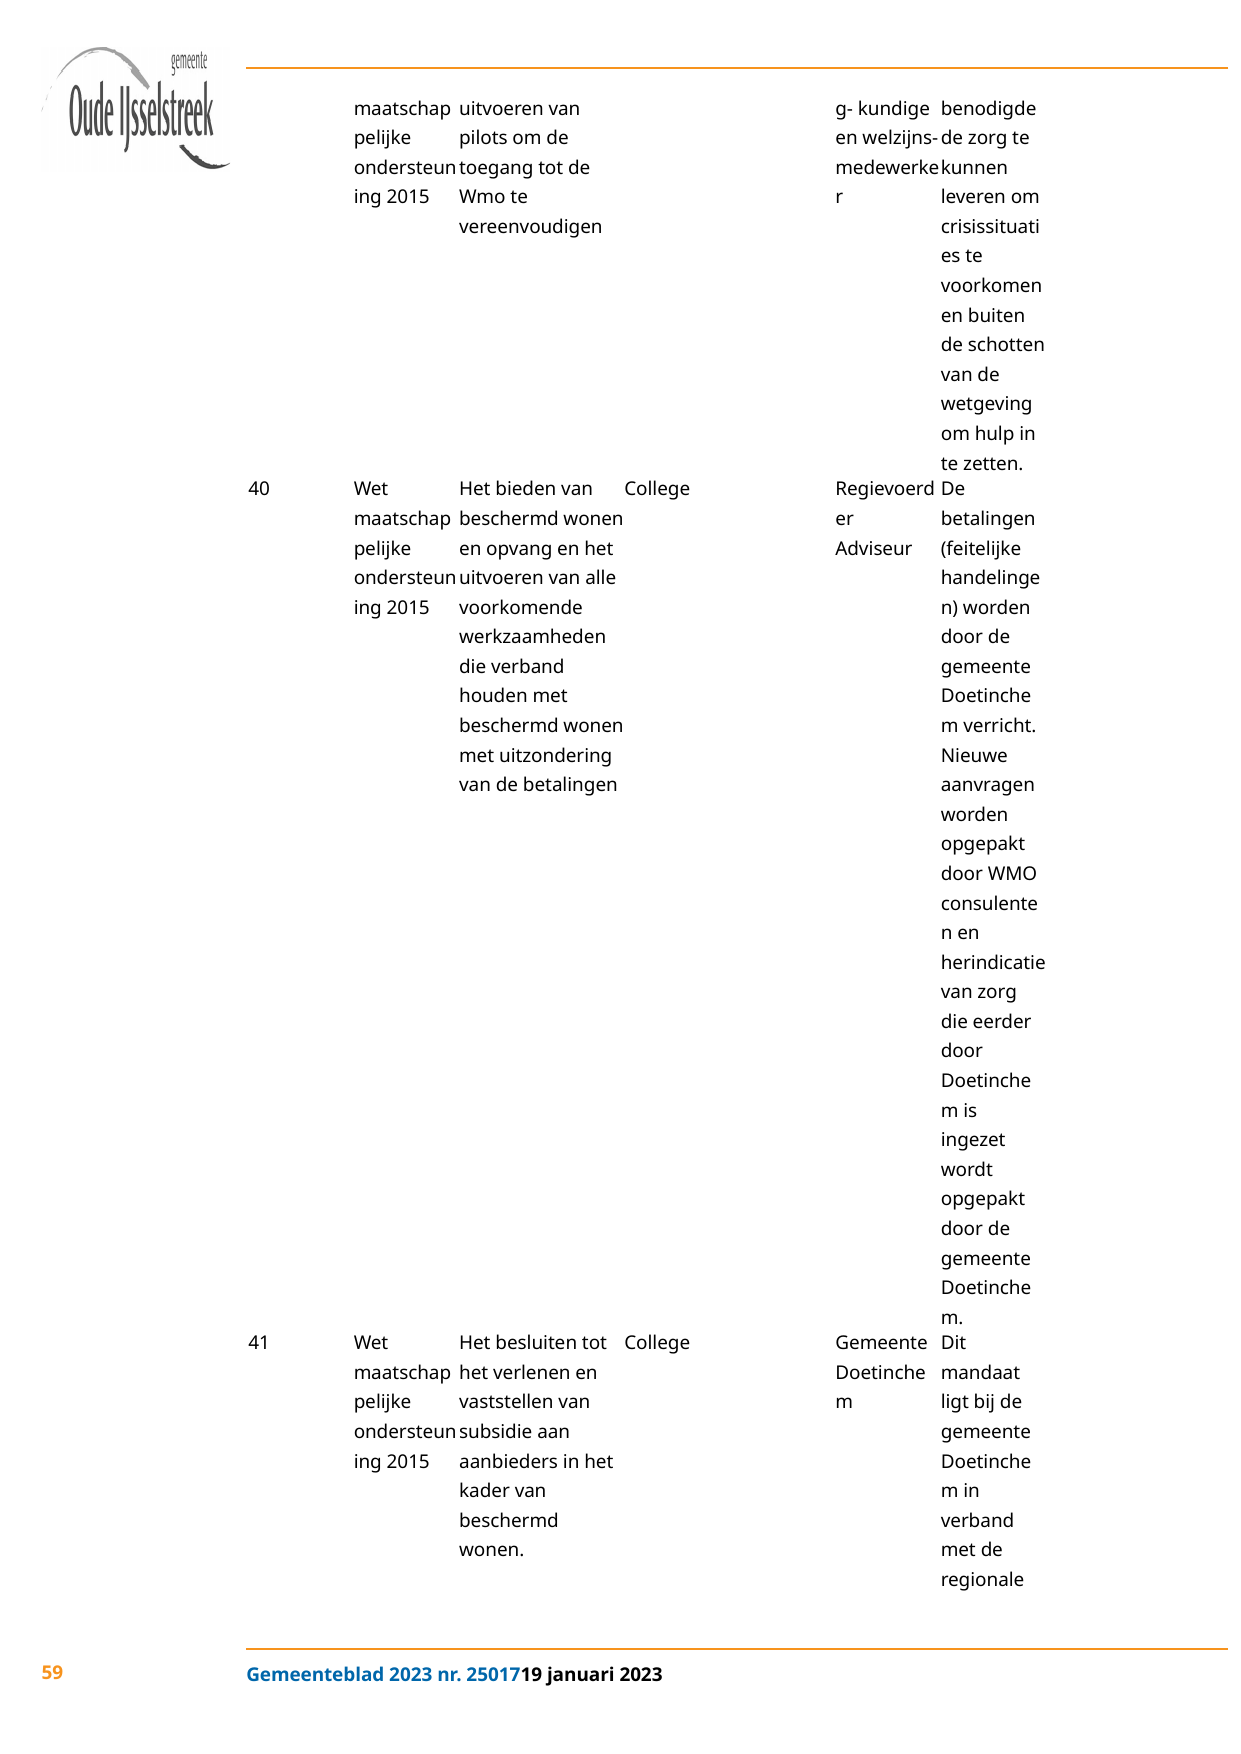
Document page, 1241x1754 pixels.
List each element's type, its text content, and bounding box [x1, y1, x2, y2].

table_cell 41 [248, 1330, 353, 1592]
table_cell Regievoerder Adviseur [835, 476, 941, 1329]
table_cell 40 [248, 476, 353, 1329]
table_cell g- kundige en welzijns- medewerker [835, 95, 941, 476]
table_cell College [624, 1330, 835, 1592]
table_cell [624, 95, 835, 476]
table_cell Wet maatschappelijke ondersteuning 2015 [354, 1330, 459, 1592]
table_cell uitvoeren van pilots om de toegang tot de Wmo te vereenvoudigen [459, 95, 624, 476]
table_cell Het besluiten tot het verlenen en vaststellen van subsidie aan aanbieders in het kader van beschermd wonen. [459, 1330, 624, 1592]
table_cell College [624, 476, 835, 1329]
table_cell maatschappelijke ondersteuning 2015 [354, 95, 459, 476]
table_cell Het bieden van beschermd wonen en opvang en het uitvoeren van alle voorkomende werkzaamheden die verband houden met beschermd wonen met uitzondering van de betalingen [459, 476, 624, 1329]
table_cell Gemeente Doetinchem [835, 1330, 941, 1592]
table_cell benodigde de zorg te kunnen leveren om crisissituaties te voorkomen en buiten de schotten van de wetgeving om hulp in te zetten. [941, 95, 1046, 476]
picture [41, 47, 231, 172]
table_cell Dit mandaat ligt bij de gemeente Doetinchem in verband met de regionale [941, 1330, 1046, 1592]
table_cell [248, 95, 353, 476]
table_cell Wet maatschappelijke ondersteuning 2015 [354, 476, 459, 1329]
table_cell De betalingen (feitelijke handelingen) worden door de gemeente Doetinchem verricht. Nieuwe aanvragen worden opgepakt door WMO consulenten en herindicatie van zorg die eerder door Doetinchem is ingezet wordt opgepakt door de gemeente Doetinchem. [941, 476, 1046, 1329]
